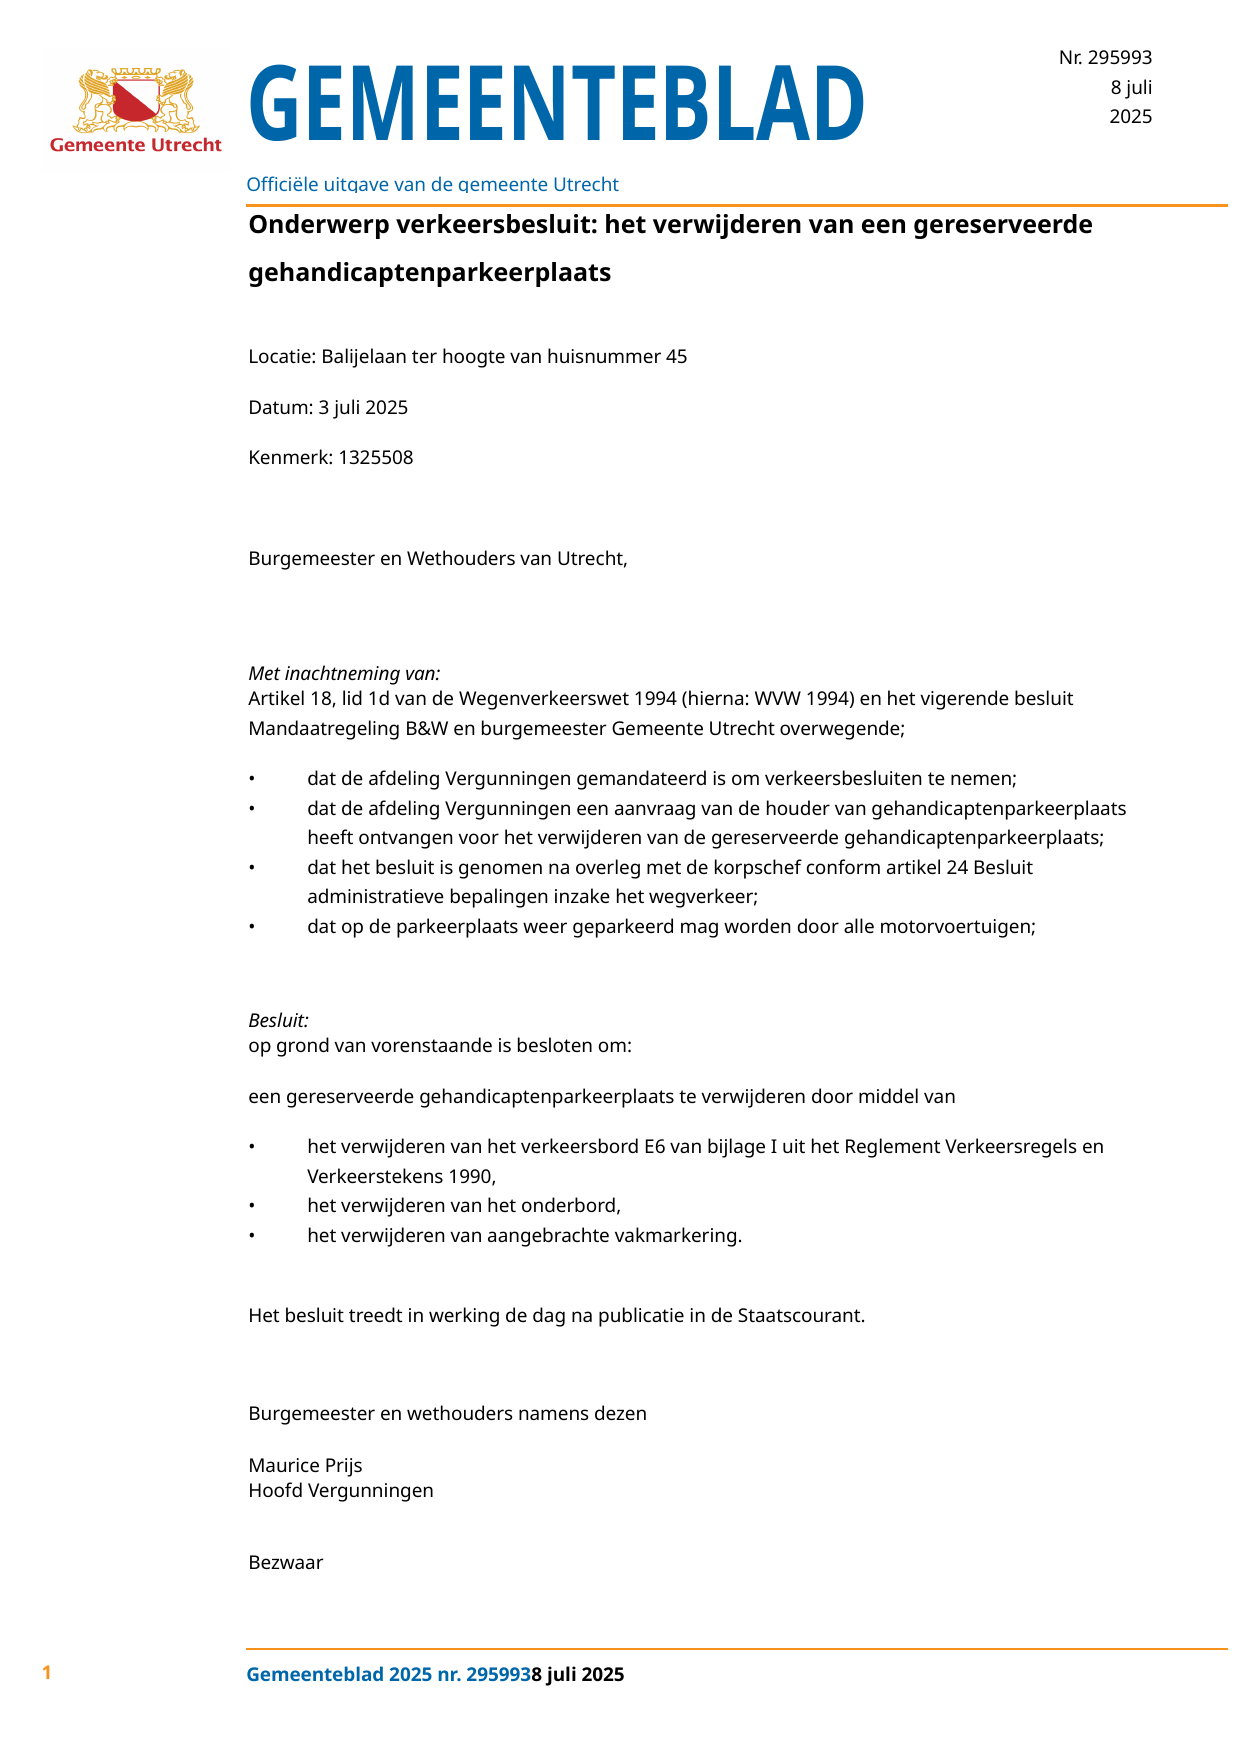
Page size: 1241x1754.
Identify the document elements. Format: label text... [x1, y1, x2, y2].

text een gereserveerde gehandicaptenparkeerplaats te verwijderen door middel van [248, 1083, 1152, 1109]
list dat de afdeling Vergunningen gemandateerd is om verkeersbesluiten te nemen; [248, 765, 1152, 791]
text Maurice Prijs [248, 1452, 1152, 1478]
list dat op de parkeerplaats weer geparkeerd mag worden door alle motorvoertuigen; [248, 913, 1152, 939]
list dat de afdeling Vergunningen een aanvraag van de houder van gehandicaptenparkeerplaats heeft ontvangen voor het verwijderen van de gereserveerde gehandicaptenparkeerplaats; [248, 795, 1152, 850]
text Datum: 3 juli 2025 [248, 394, 1152, 420]
text op grond van vorenstaande is besloten om: [248, 1033, 1152, 1058]
text Onderwerp verkeersbesluit: het verwijderen van een gereserveerde gehandicaptenparkeerplaats [248, 207, 1152, 288]
text Locatie: Balijelaan ter hoogte van huisnummer 45 [248, 344, 1152, 369]
text Besluit: [248, 1007, 1152, 1033]
list het verwijderen van aangebrachte vakmarkering. [248, 1222, 1152, 1248]
text Artikel 18, lid 1d van de Wegenverkeerswet 1994 (hierna: WVW 1994) en het vigerende besluit Mandaatregeling B&W en burgemeester Gemeente Utrecht overwegende; [248, 685, 1152, 741]
text Kenmerk: 1325508 [248, 444, 1152, 470]
list het verwijderen van het onderbord, [248, 1193, 1152, 1218]
text Met inachtneming van: [248, 660, 1152, 685]
picture [41, 47, 231, 172]
text Burgemeester en wethouders namens dezen [248, 1400, 1152, 1426]
text Bezwaar [248, 1554, 1152, 1573]
list het verwijderen van het verkeersbord E6 van bijlage I uit het Reglement Verkeersregels en Verkeerstekens 1990, [248, 1133, 1152, 1189]
list dat het besluit is genomen na overleg met de korpschef conform artikel 24 Besluit administratieve bepalingen inzake het wegverkeer; [248, 854, 1152, 909]
text Hoofd Vergunningen [248, 1478, 1152, 1503]
text Burgemeester en Wethouders van Utrecht, [248, 545, 1152, 571]
text Het besluit treedt in werking de dag na publicatie in de Staatscourant. [248, 1302, 1152, 1328]
